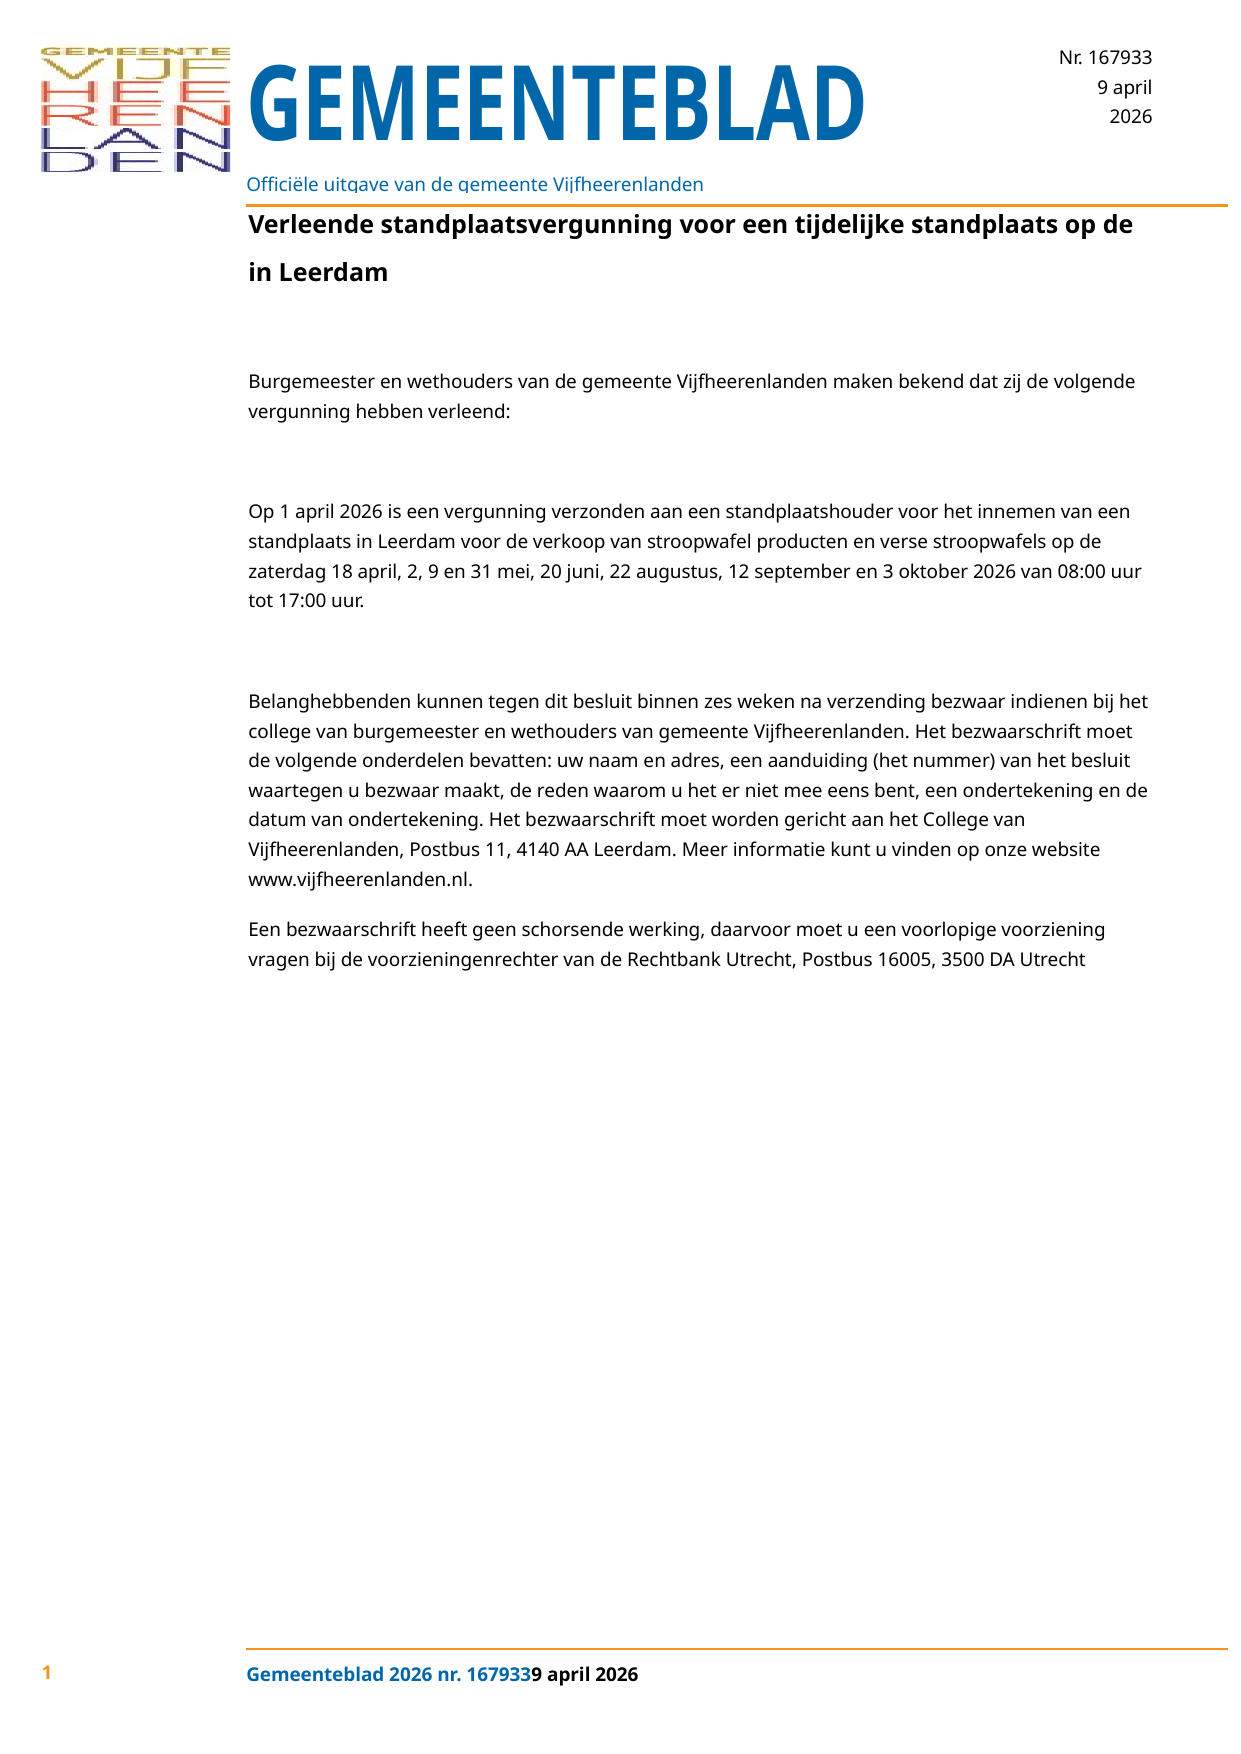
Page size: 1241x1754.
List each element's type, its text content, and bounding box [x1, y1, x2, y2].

text Burgemeester en wethouders van de gemeente Vijfheerenlanden maken bekend dat zij de volgende vergunning hebben verleend: [248, 368, 1152, 424]
text Op 1 april 2026 is een vergunning verzonden aan een standplaatshouder voor het innemen van een standplaats in Leerdam voor de verkoop van stroopwafel producten en verse stroopwafels op de zaterdag 18 april, 2, 9 en 31 mei, 20 juni, 22 augustus, 12 september en 3 oktober 2026 van 08:00 uur tot 17:00 uur. [248, 499, 1152, 613]
picture [41, 47, 231, 172]
text Belanghebbenden kunnen tegen dit besluit binnen zes weken na verzending bezwaar indienen bij het college van burgemeester en wethouders van gemeente Vijfheerenlanden. Het bezwaarschrift moet de volgende onderdelen bevatten: uw naam en adres, een aanduiding (het nummer) van het besluit waartegen u bezwaar maakt, de reden waarom u het er niet mee eens bent, een ondertekening en de datum van ondertekening. Het bezwaarschrift moet worden gericht aan het College van Vijfheerenlanden, Postbus 11, 4140 AA Leerdam. Meer informatie kunt u vinden op onze website www.vijfheerenlanden.nl. [248, 688, 1152, 892]
text Een bezwaarschrift heeft geen schorsende werking, daarvoor moet u een voorlopige voorziening vragen bij de voorzieningenrechter van de Rechtbank Utrecht, Postbus 16005, 3500 DA Utrecht [248, 916, 1152, 972]
text Verleende standplaatsvergunning voor een tijdelijke standplaats op de in Leerdam [248, 207, 1152, 288]
